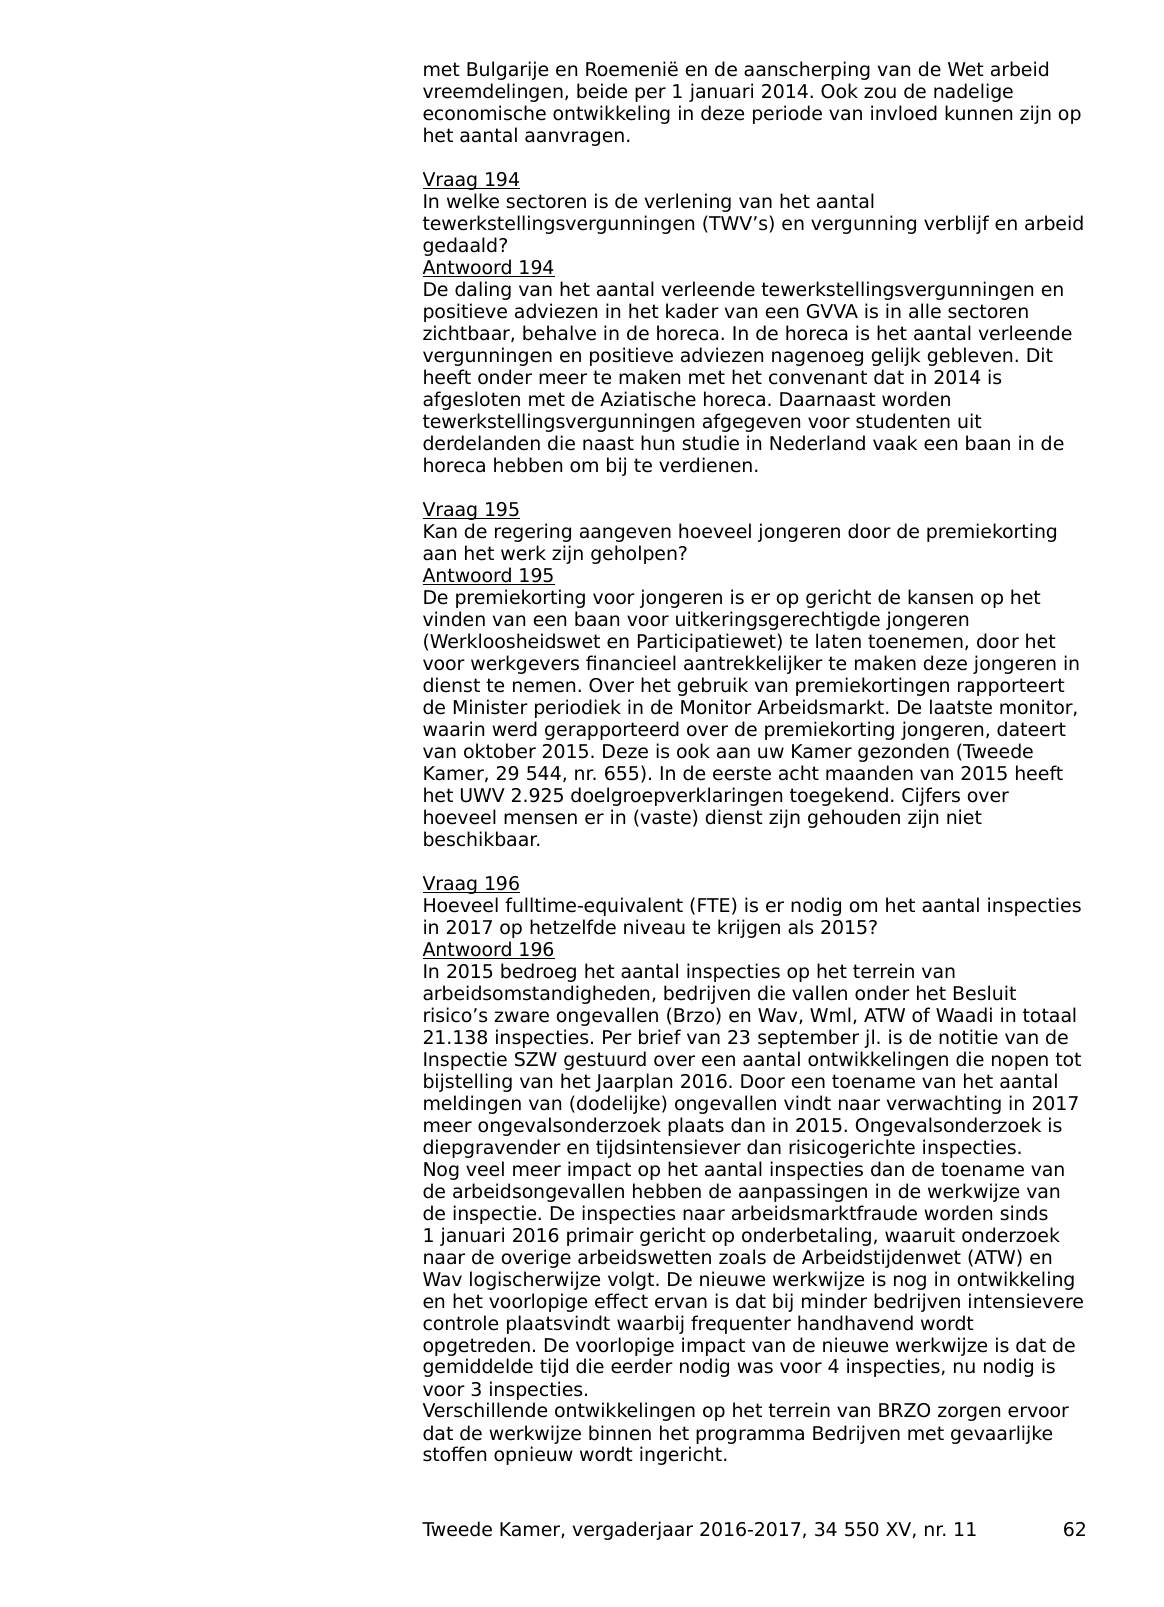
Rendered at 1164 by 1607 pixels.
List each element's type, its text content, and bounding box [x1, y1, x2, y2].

text Vraag 196 [422, 873, 1087, 895]
text In welke sectoren is de verlening van het aantal tewerkstellingsvergunningen (TWV’s) en vergunning verblijf en arbeid gedaald? [422, 191, 1087, 257]
text De premiekorting voor jongeren is er op gericht de kansen op het vinden van een baan voor uitkeringsgerechtigde jongeren (Werkloosheidswet en Participatiewet) te laten toenemen, door het voor werkgevers financieel aantrekkelijker te maken deze jongeren in dienst te nemen. Over het gebruik van premiekortingen rapporteert de Minister periodiek in de Monitor Arbeidsmarkt. De laatste monitor, waarin werd gerapporteerd over de premiekorting jongeren, dateert van oktober 2015. Deze is ook aan uw Kamer gezonden (Tweede Kamer, 29 544, nr. 655). In de eerste acht maanden van 2015 heeft het UWV 2.925 doelgroepverklaringen toegekend. Cijfers over hoeveel mensen er in (vaste) dienst zijn gehouden zijn niet beschikbaar. [422, 587, 1087, 851]
text Kan de regering aangeven hoeveel jongeren door de premiekorting aan het werk zijn geholpen? [422, 521, 1087, 565]
text Antwoord 196 [422, 939, 1087, 961]
text Vraag 195 [422, 499, 1087, 521]
text In 2015 bedroeg het aantal inspecties op het terrein van arbeidsomstandigheden, bedrijven die vallen onder het Besluit risico’s zware ongevallen (Brzo) en Wav, Wml, ATW of Waadi in totaal 21.138 inspecties. Per brief van 23 september jl. is de notitie van de Inspectie SZW gestuurd over een aantal ontwikkelingen die nopen tot bijstelling van het Jaarplan 2016. Door een toename van het aantal meldingen van (dodelijke) ongevallen vindt naar verwachting in 2017 meer ongevalsonderzoek plaats dan in 2015. Ongevalsonderzoek is diepgravender en tijdsintensiever dan risicogerichte inspecties. [422, 961, 1087, 1159]
text De daling van het aantal verleende tewerkstellingsvergunningen en positieve adviezen in het kader van een GVVA is in alle sectoren zichtbaar, behalve in de horeca. In de horeca is het aantal verleende vergunningen en positieve adviezen nagenoeg gelijk gebleven. Dit heeft onder meer te maken met het convenant dat in 2014 is afgesloten met de Aziatische horeca. Daarnaast worden tewerkstellingsvergunningen afgegeven voor studenten uit derdelanden die naast hun studie in Nederland vaak een baan in de horeca hebben om bij te verdienen. [422, 279, 1087, 477]
text met Bulgarije en Roemenië en de aanscherping van de Wet arbeid vreemdelingen, beide per 1 januari 2014. Ook zou de nadelige economische ontwikkeling in deze periode van invloed kunnen zijn op het aantal aanvragen. [422, 59, 1087, 147]
text Hoeveel fulltime-equivalent (FTE) is er nodig om het aantal inspecties in 2017 op hetzelfde niveau te krijgen als 2015? [422, 895, 1087, 939]
text Antwoord 194 [422, 257, 1087, 279]
text Antwoord 195 [422, 565, 1087, 587]
text Verschillende ontwikkelingen op het terrein van BRZO zorgen ervoor dat de werkwijze binnen het programma Bedrijven met gevaarlijke stoffen opnieuw wordt ingericht. [422, 1400, 1087, 1466]
text Vraag 194 [422, 169, 1087, 191]
text Nog veel meer impact op het aantal inspecties dan de toename van de arbeidsongevallen hebben de aanpassingen in de werkwijze van de inspectie. De inspecties naar arbeidsmarktfraude worden sinds 1 januari 2016 primair gericht op onderbetaling, waaruit onderzoek naar de overige arbeidswetten zoals de Arbeidstijdenwet (ATW) en Wav logischerwijze volgt. De nieuwe werkwijze is nog in ontwikkeling en het voorlopige effect ervan is dat bij minder bedrijven intensievere controle plaatsvindt waarbij frequenter handhavend wordt opgetreden. De voorlopige impact van de nieuwe werkwijze is dat de gemiddelde tijd die eerder nodig was voor 4 inspecties, nu nodig is voor 3 inspecties. [422, 1159, 1087, 1400]
